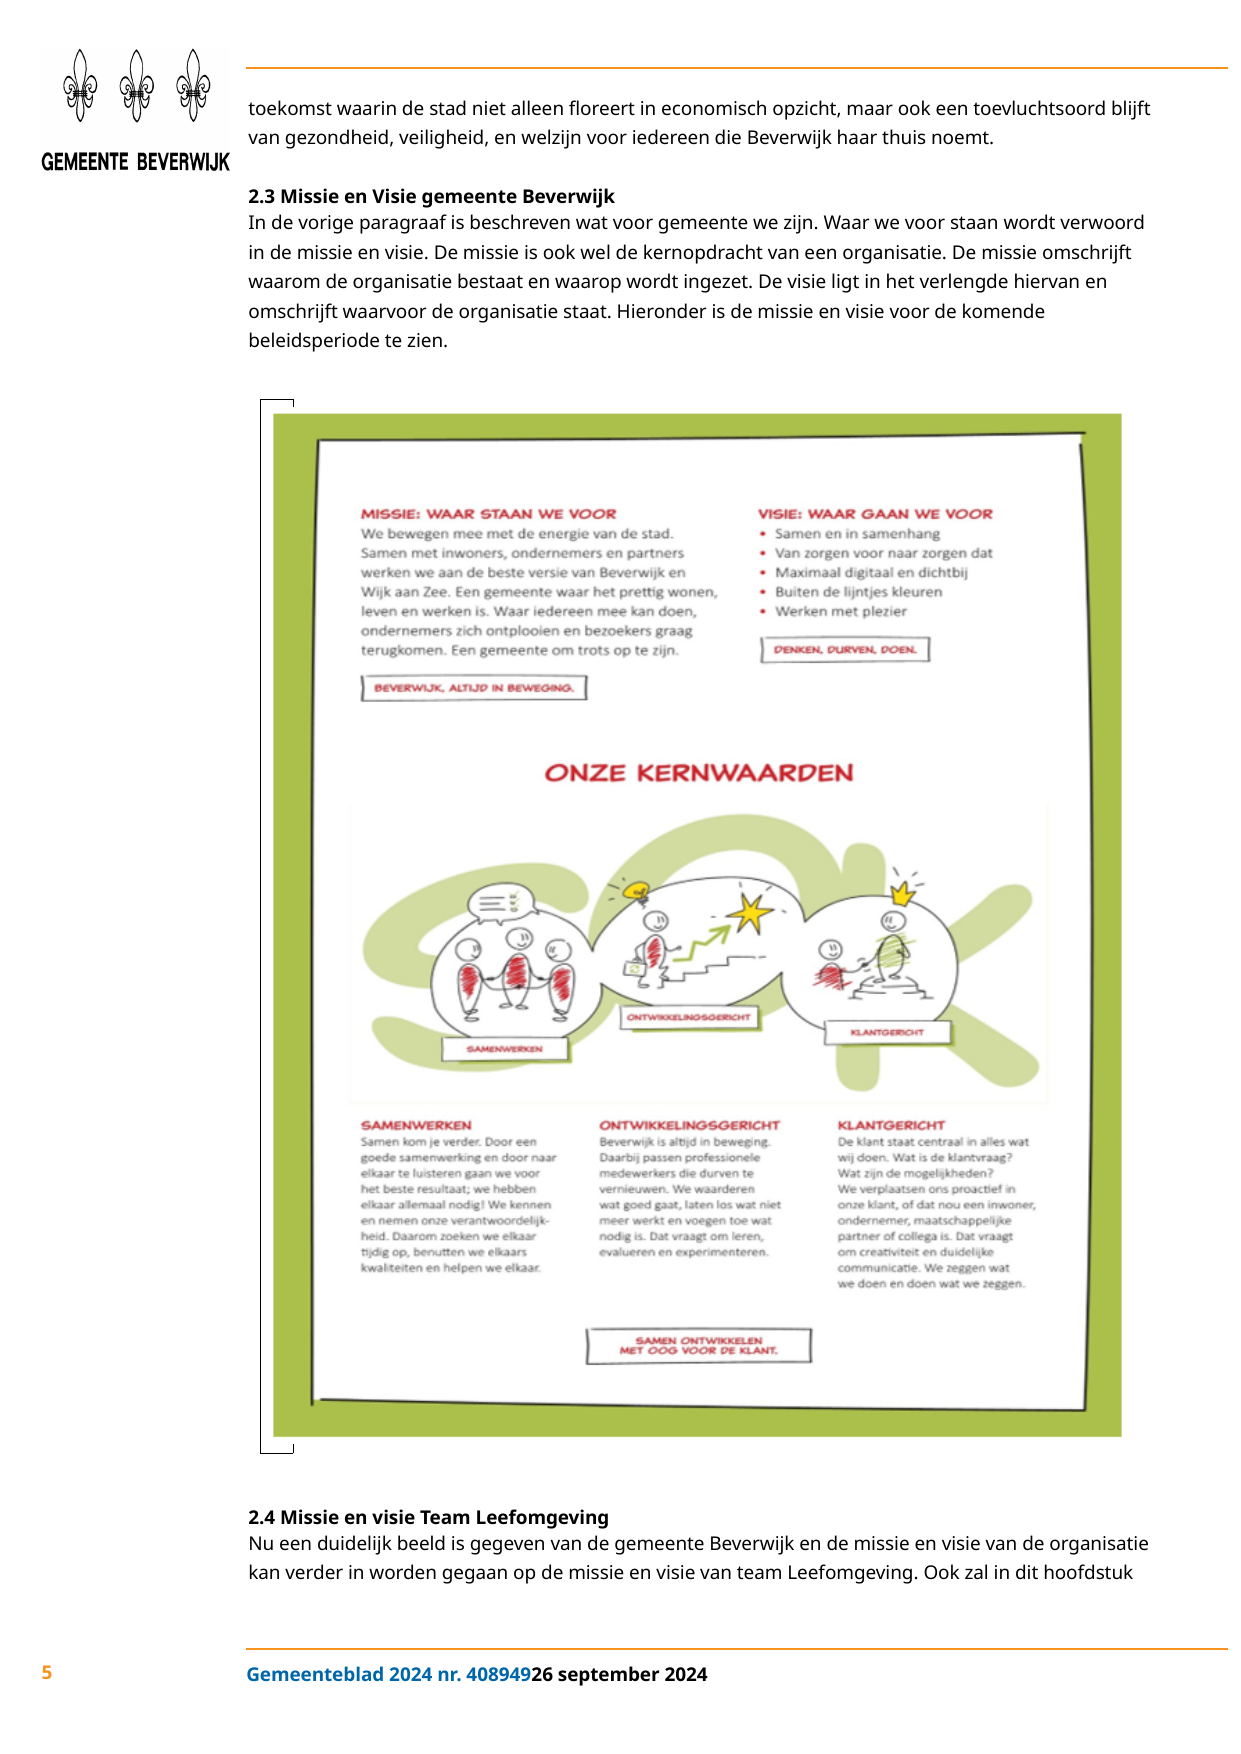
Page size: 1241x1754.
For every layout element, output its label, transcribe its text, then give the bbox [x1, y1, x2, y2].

text toekomst waarin de stad niet alleen floreert in economisch opzicht, maar ook een toevluchtsoord blijft van gezondheid, veiligheid, en welzijn voor iedereen die Beverwijk haar thuis noemt. [248, 95, 1152, 150]
text In de vorige paragraaf is beschreven wat voor gemeente we zijn. Waar we voor staan wordt verwoord in de missie en visie. De missie is ook wel de kernopdracht van een organisatie. De missie omschrijft waarom de organisatie bestaat en waarop wordt ingezet. De visie ligt in het verlengde hiervan en omschrijft waarvoor de organisatie staat. Hieronder is de missie en visie voor de komende beleidsperiode te zien. [248, 209, 1152, 353]
picture [41, 47, 231, 172]
picture [268, 407, 1125, 1444]
text Nu een duidelijk beeld is gegeven van de gemeente Beverwijk en de missie en visie van de organisatie kan verder in worden gegaan op de missie en visie van team Leefomgeving. Ook zal in dit hoofdstuk [248, 1530, 1152, 1585]
text 2.4 Missie en visie Team Leefomgeving [248, 1504, 1152, 1530]
text 2.3 Missie en Visie gemeente Beverwijk [248, 183, 1152, 209]
